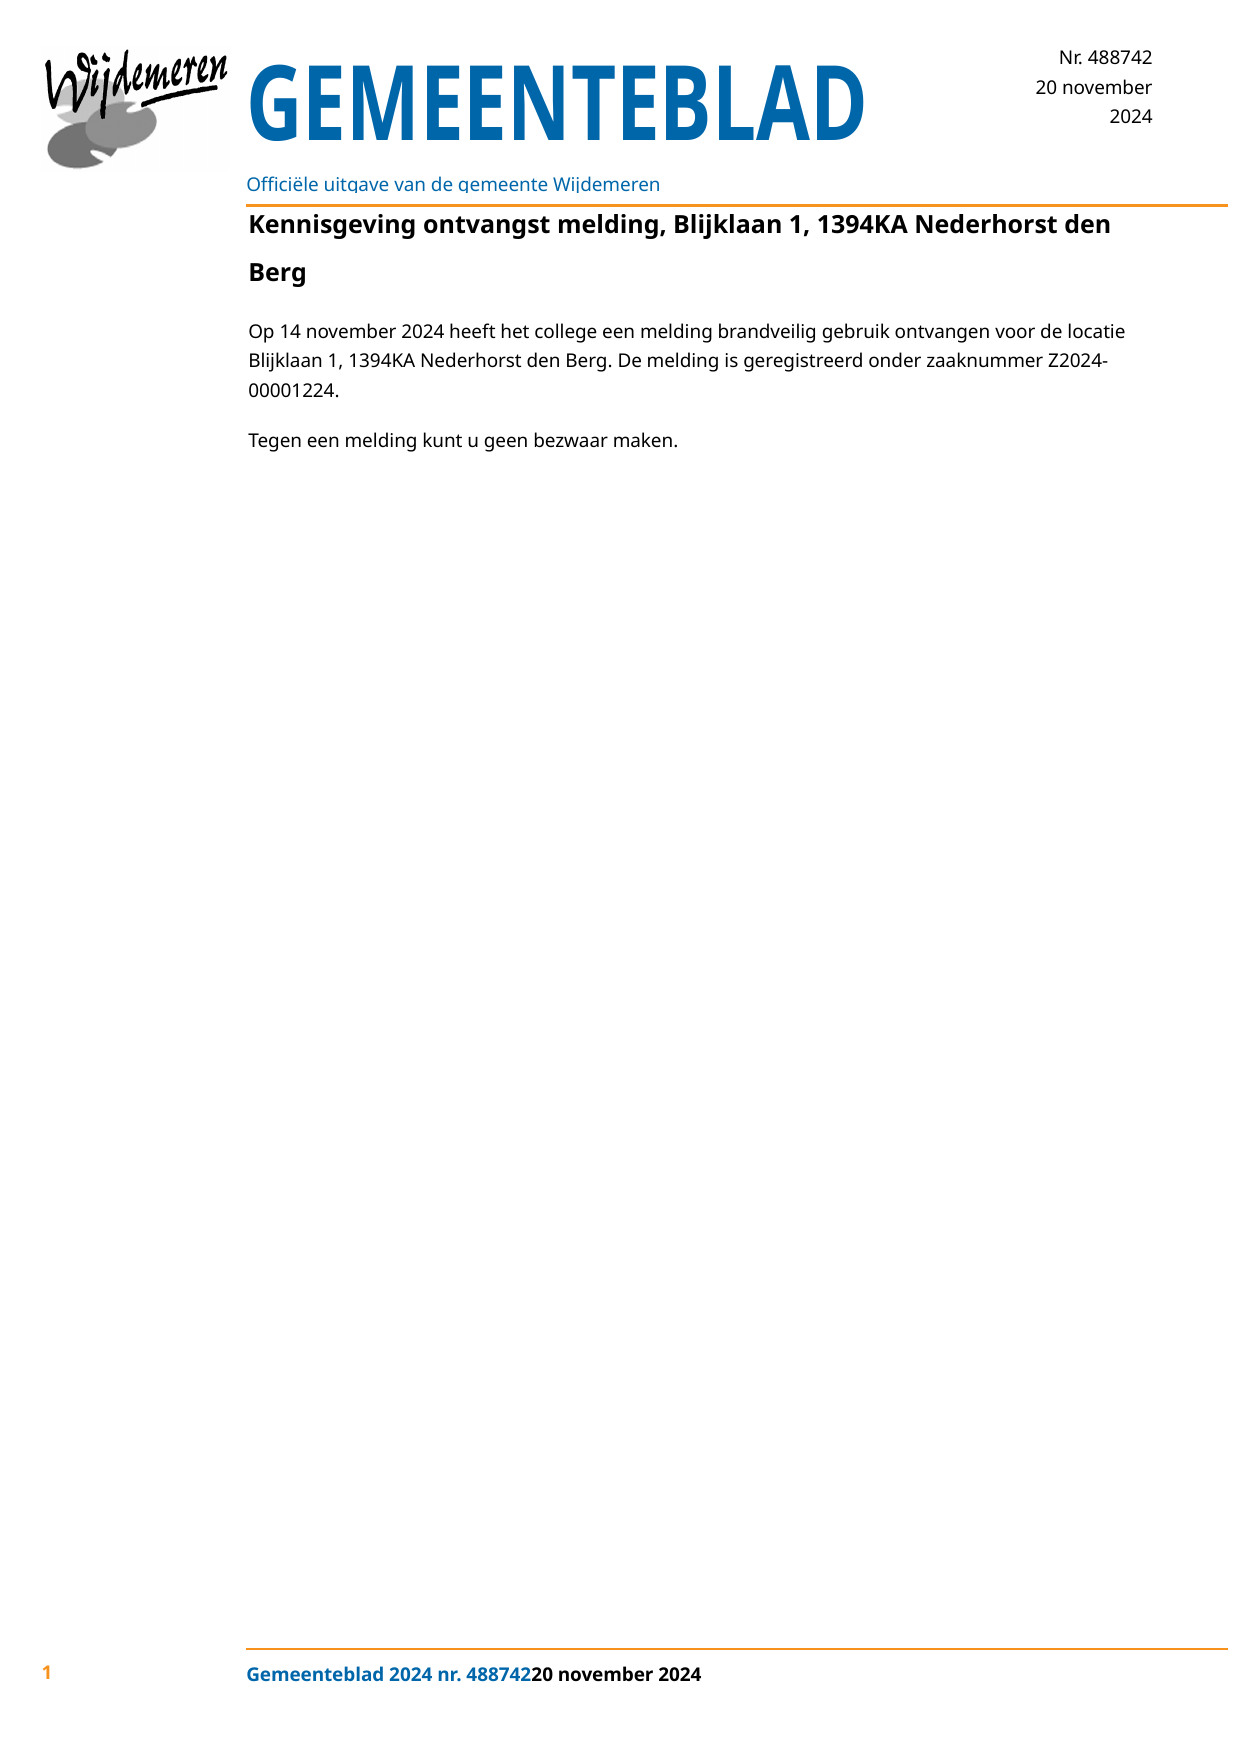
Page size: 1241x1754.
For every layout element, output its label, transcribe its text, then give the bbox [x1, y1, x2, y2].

text Kennisgeving ontvangst melding, Blijklaan 1, 1394KA Nederhorst den Berg [248, 207, 1152, 288]
text Tegen een melding kunt u geen bezwaar maken. [248, 427, 1152, 453]
picture [41, 47, 231, 172]
text Op 14 november 2024 heeft het college een melding brandveilig gebruik ontvangen voor de locatie Blijklaan 1, 1394KA Nederhorst den Berg. De melding is geregistreerd onder zaaknummer Z2024-00001224. [248, 318, 1152, 403]
